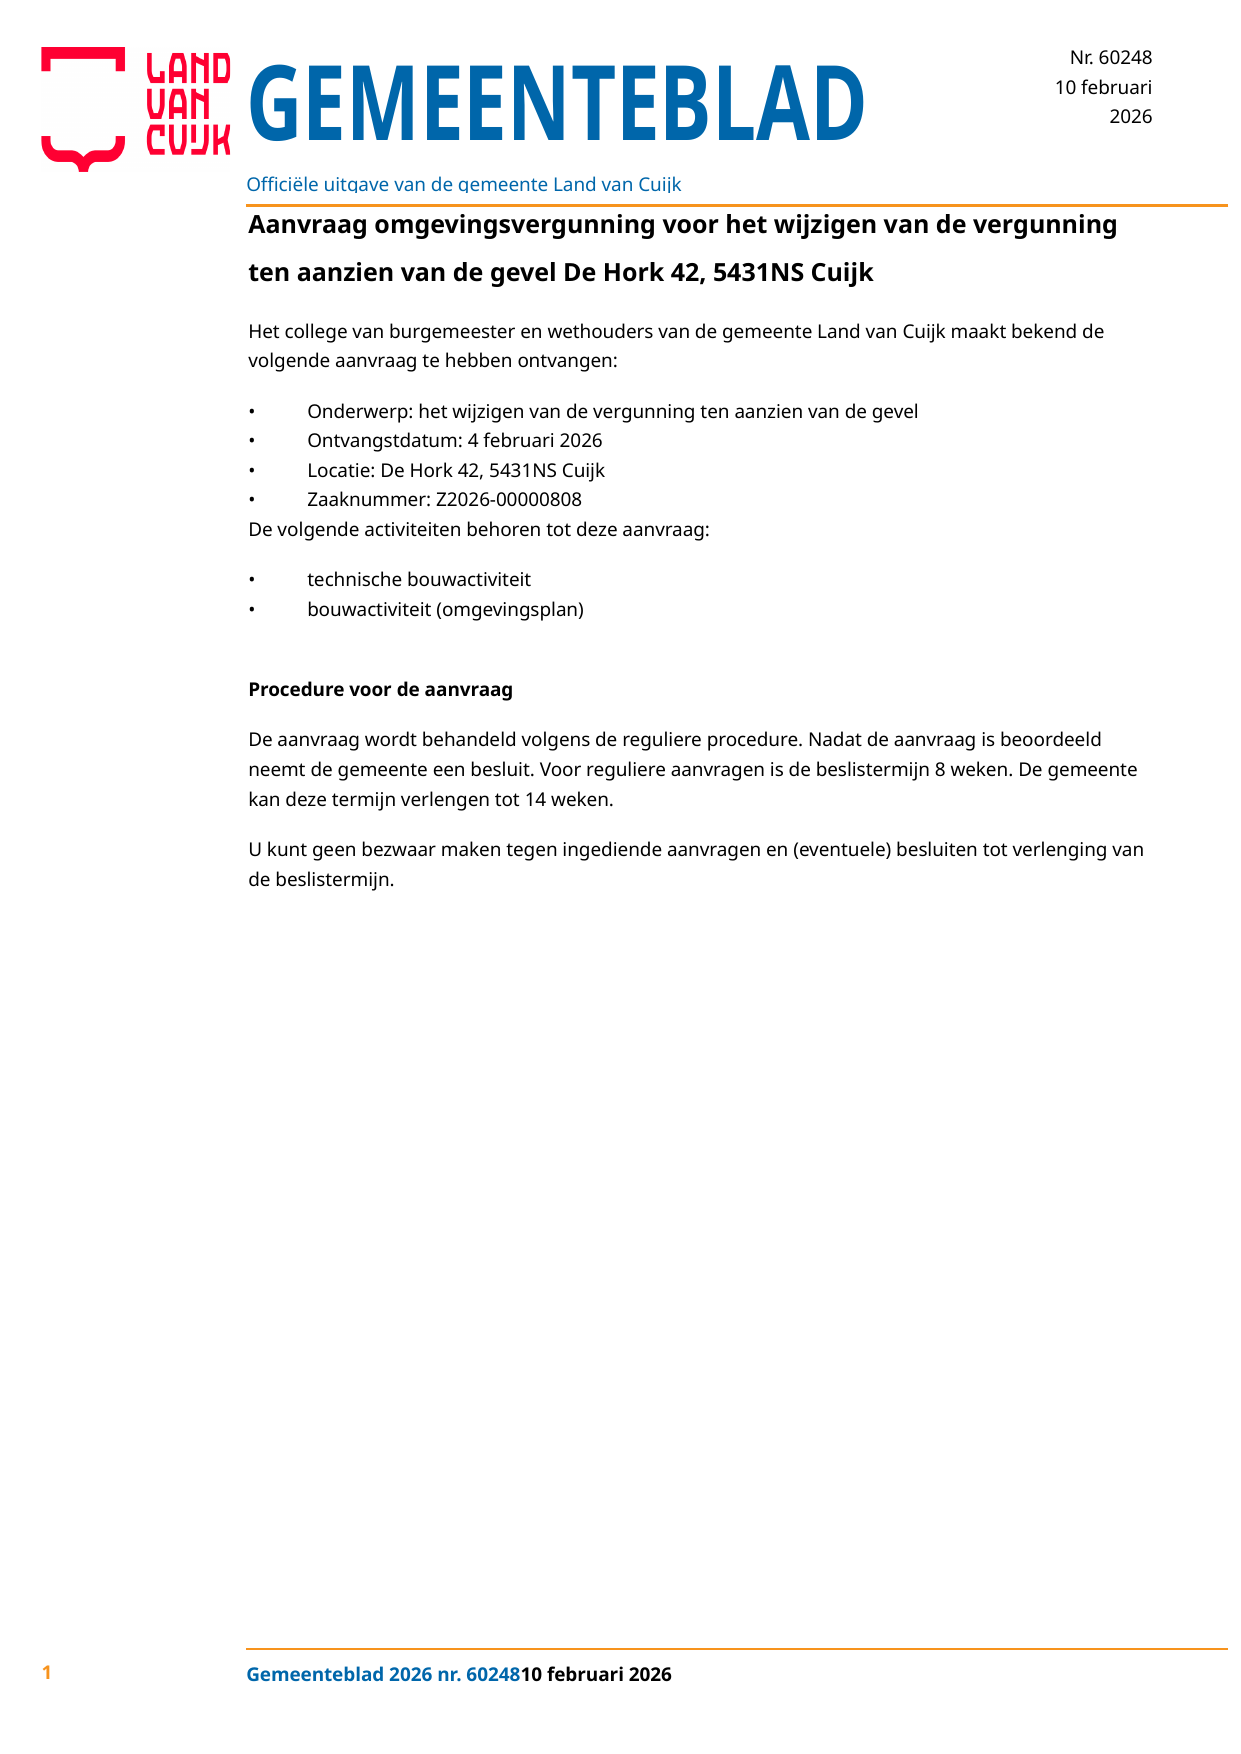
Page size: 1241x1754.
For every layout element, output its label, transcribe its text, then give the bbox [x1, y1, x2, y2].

text U kunt geen bezwaar maken tegen ingediende aanvragen en (eventuele) besluiten tot verlenging van de beslistermijn. [248, 836, 1152, 892]
list Zaaknummer: Z2026-00000808 [248, 487, 1152, 512]
text Aanvraag omgevingsvergunning voor het wijzigen van de vergunning ten aanzien van de gevel De Hork 42, 5431NS Cuijk [248, 207, 1152, 288]
list bouwactiviteit (omgevingsplan) [248, 596, 1152, 622]
text Het college van burgemeester en wethouders van de gemeente Land van Cuijk maakt bekend de volgende aanvraag te hebben ontvangen: [248, 318, 1152, 373]
picture [41, 47, 231, 172]
list Ontvangstdatum: 4 februari 2026 [248, 427, 1152, 453]
list technische bouwactiviteit [248, 567, 1152, 592]
list Locatie: De Hork 42, 5431NS Cuijk [248, 457, 1152, 483]
text Procedure voor de aanvraag [248, 676, 1152, 702]
text De aanvraag wordt behandeld volgens de reguliere procedure. Nadat de aanvraag is beoordeeld neemt de gemeente een besluit. Voor reguliere aanvragen is de beslistermijn 8 weken. De gemeente kan deze termijn verlengen tot 14 weken. [248, 727, 1152, 812]
text De volgende activiteiten behoren tot deze aanvraag: [248, 516, 1152, 542]
list Onderwerp: het wijzigen van de vergunning ten aanzien van de gevel [248, 398, 1152, 424]
